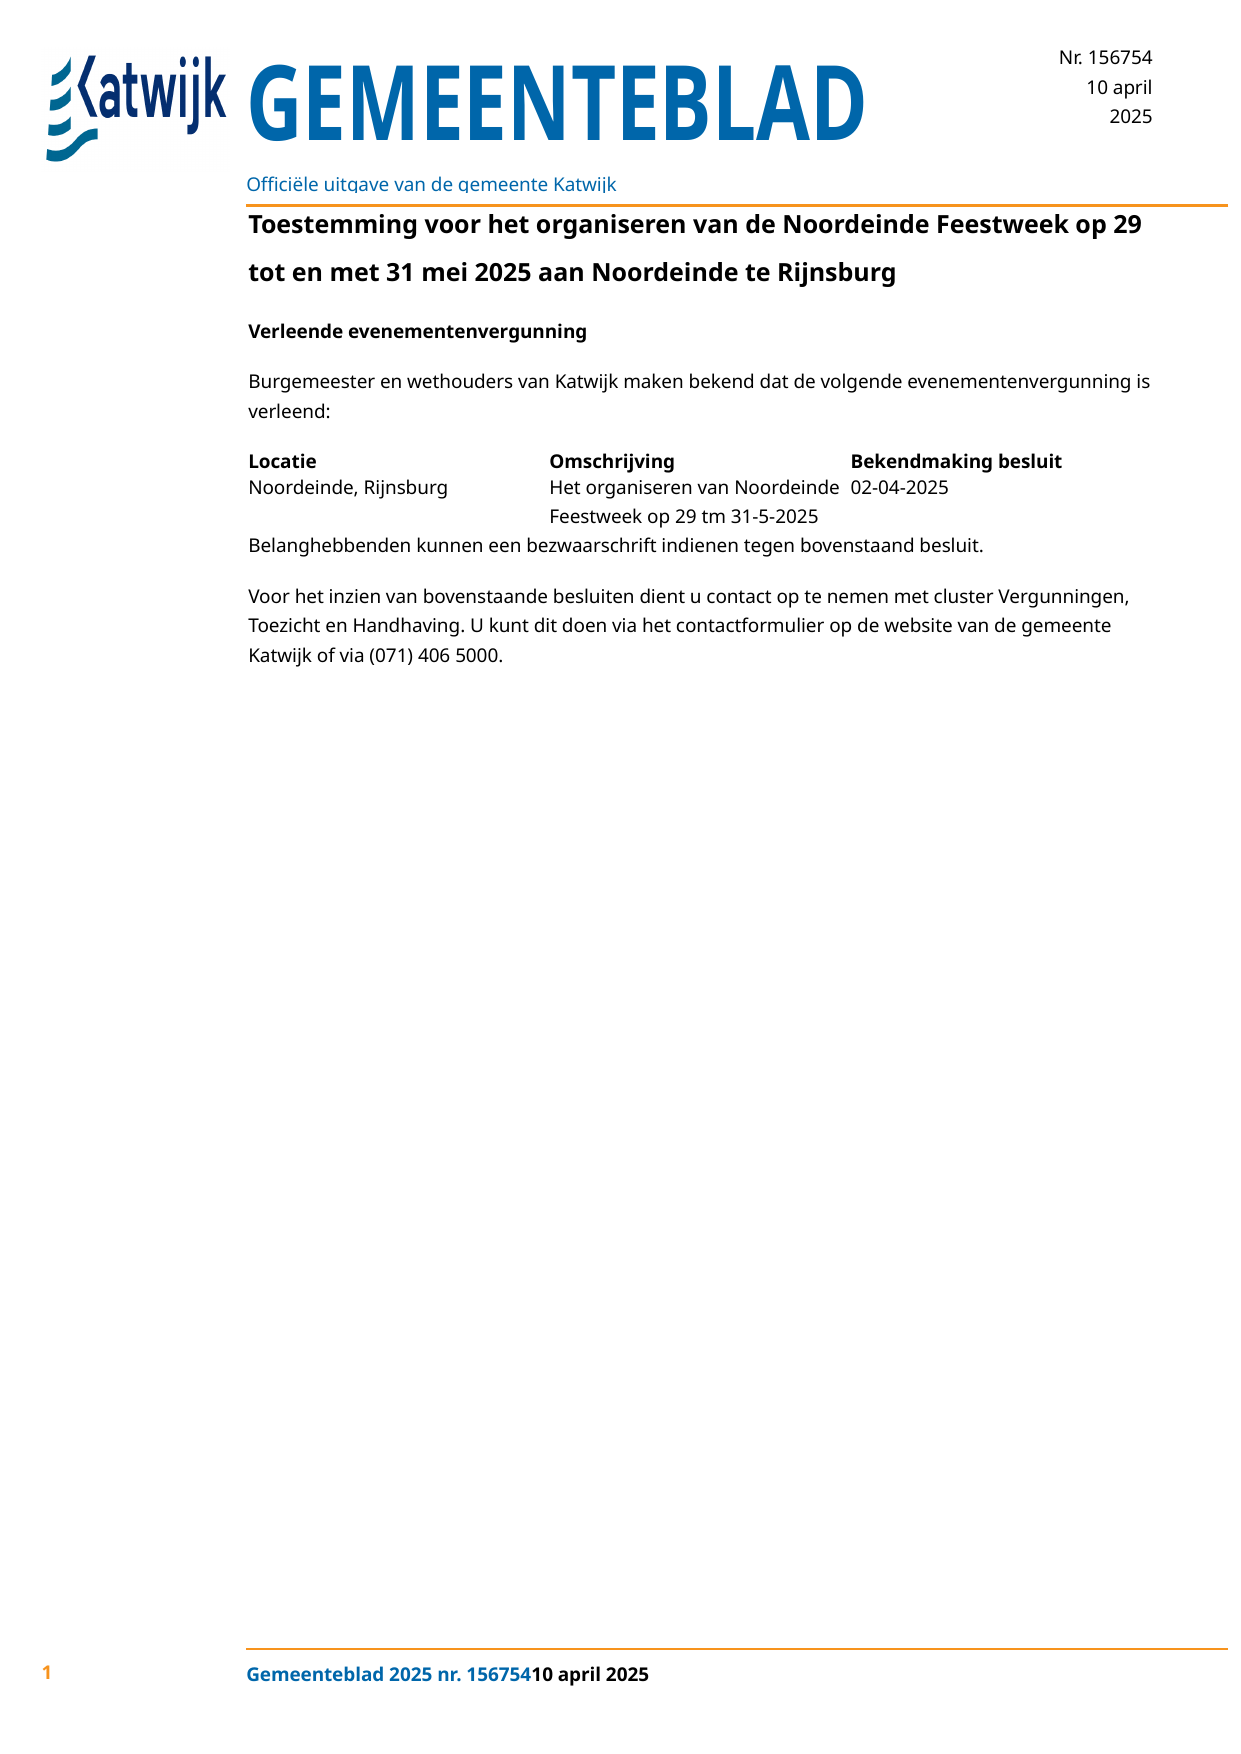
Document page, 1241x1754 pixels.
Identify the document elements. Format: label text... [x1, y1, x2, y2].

table_header Omschrijving [549, 449, 850, 474]
table_cell Noordeinde, Rijnsburg [248, 474, 549, 529]
text Verleende evenementenvergunning [248, 318, 1152, 344]
text Toestemming voor het organiseren van de Noordeinde Feestweek op 29 tot en met 31 mei 2025 aan Noordeinde te Rijnsburg [248, 207, 1152, 288]
table_cell Het organiseren van Noordeinde Feestweek op 29 tm 31-5-2025 [549, 474, 850, 529]
picture [41, 47, 231, 172]
table_header Bekendmaking besluit [850, 449, 1152, 474]
text Belanghebbenden kunnen een bezwaarschrift indienen tegen bovenstaand besluit. [248, 533, 1152, 558]
table_cell 02-04-2025 [850, 474, 1152, 529]
table_header Locatie [248, 449, 549, 474]
text Burgemeester en wethouders van Katwijk maken bekend dat de volgende evenementenvergunning is verleend: [248, 368, 1152, 424]
text Voor het inzien van bovenstaande besluiten dient u contact op te nemen met cluster Vergunningen, Toezicht en Handhaving. U kunt dit doen via het contactformulier op de website van de gemeente Katwijk of via (071) 406 5000. [248, 583, 1152, 668]
